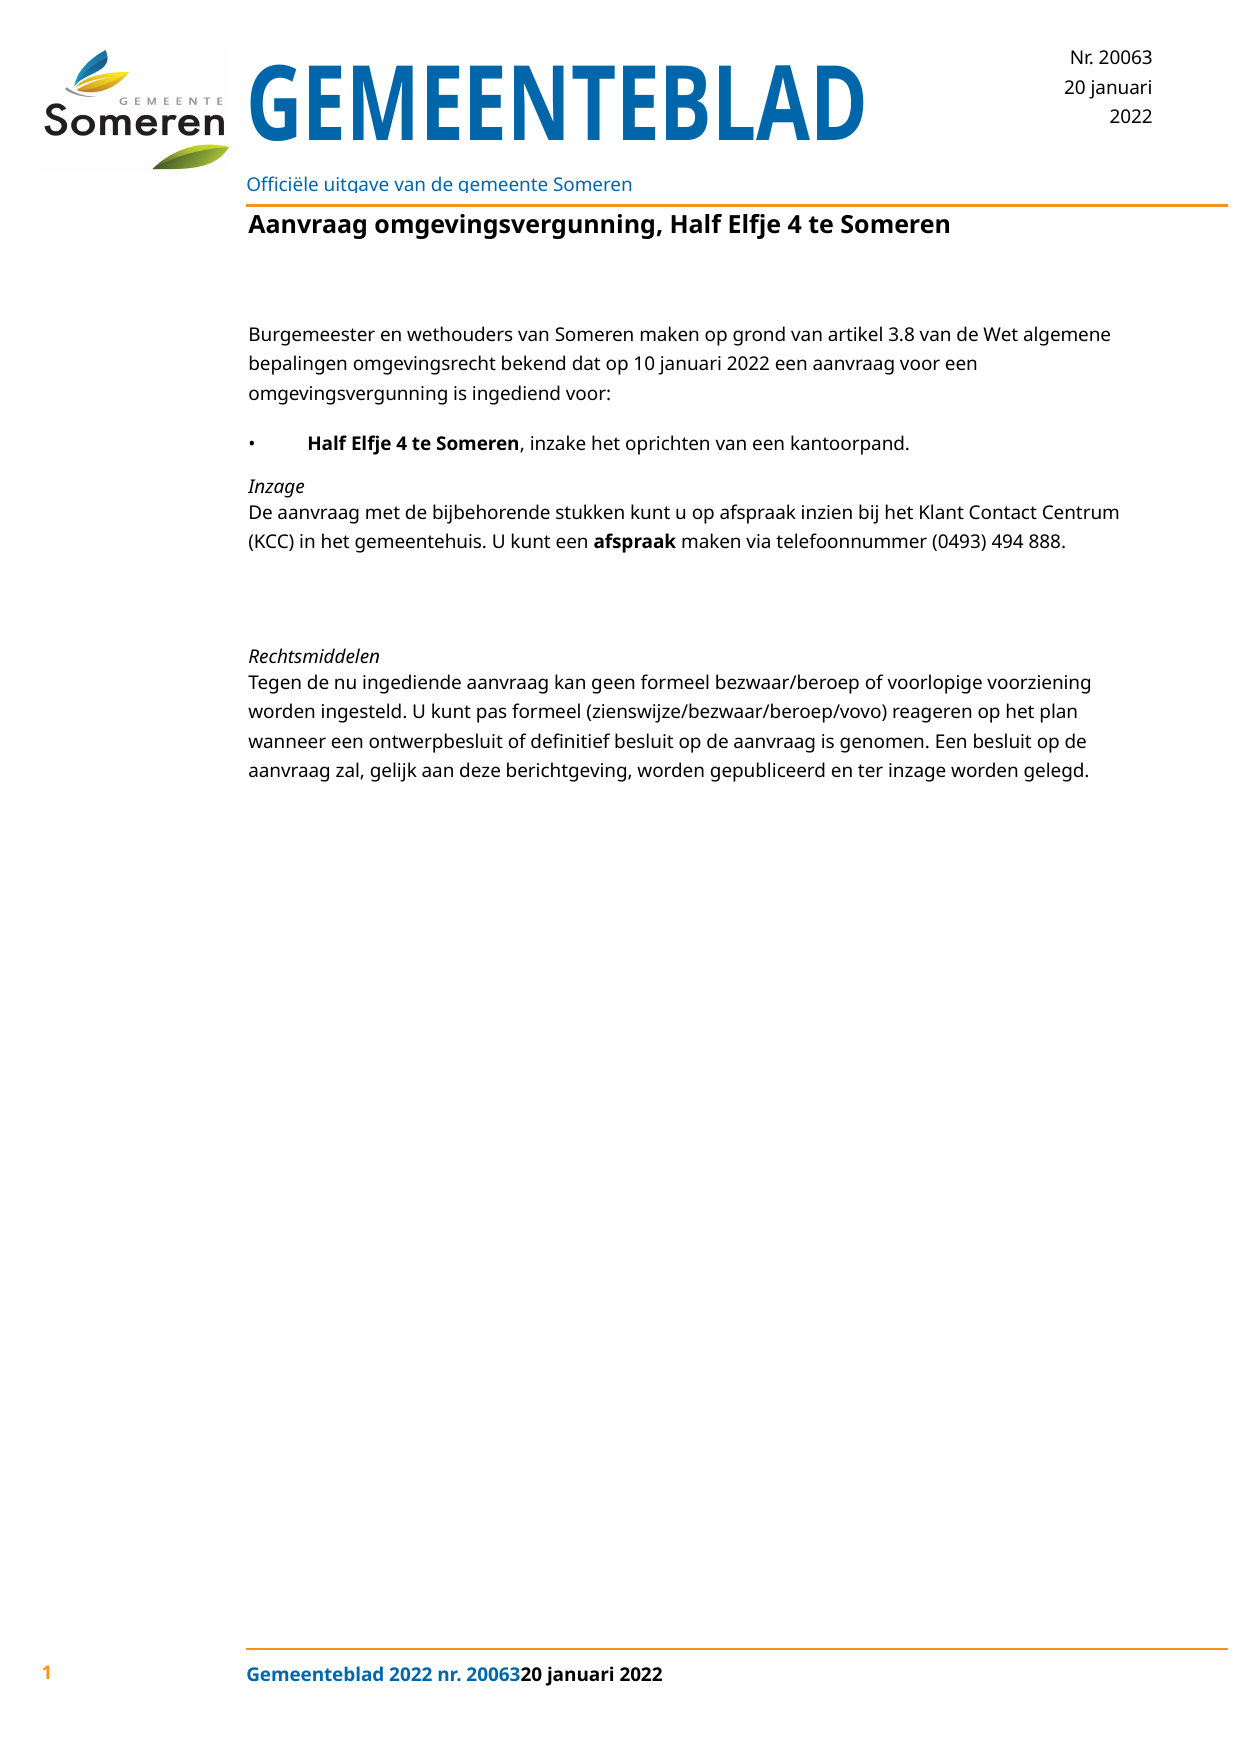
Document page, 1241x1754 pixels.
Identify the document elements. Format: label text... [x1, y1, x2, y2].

text Inzage [248, 473, 1152, 499]
text Aanvraag omgevingsvergunning, Half Elfje 4 te Someren [248, 207, 1152, 241]
text Tegen de nu ingediende aanvraag kan geen formeel bezwaar/beroep of voorlopige voorziening worden ingesteld. U kunt pas formeel (zienswijze/bezwaar/beroep/vovo) reageren op het plan wanneer een ontwerpbesluit of definitief besluit op de aanvraag is genomen. Een besluit op de aanvraag zal, gelijk aan deze berichtgeving, worden gepubliceerd en ter inzage worden gelegd. [248, 669, 1152, 783]
text De aanvraag met de bijbehorende stukken kunt u op afspraak inzien bij het Klant Contact Centrum (KCC) in het gemeentehuis. U kunt een afspraak maken via telefoonnummer (0493) 494 888. [248, 499, 1152, 554]
text Rechtsmiddelen [248, 643, 1152, 669]
picture [41, 47, 231, 172]
text Burgemeester en wethouders van Someren maken op grond van artikel 3.8 van de Wet algemene bepalingen omgevingsrecht bekend dat op 10 januari 2022 een aanvraag voor een omgevingsvergunning is ingediend voor: [248, 321, 1152, 406]
list Half Elfje 4 te Someren, inzake het oprichten van een kantoorpand. [248, 430, 1152, 456]
